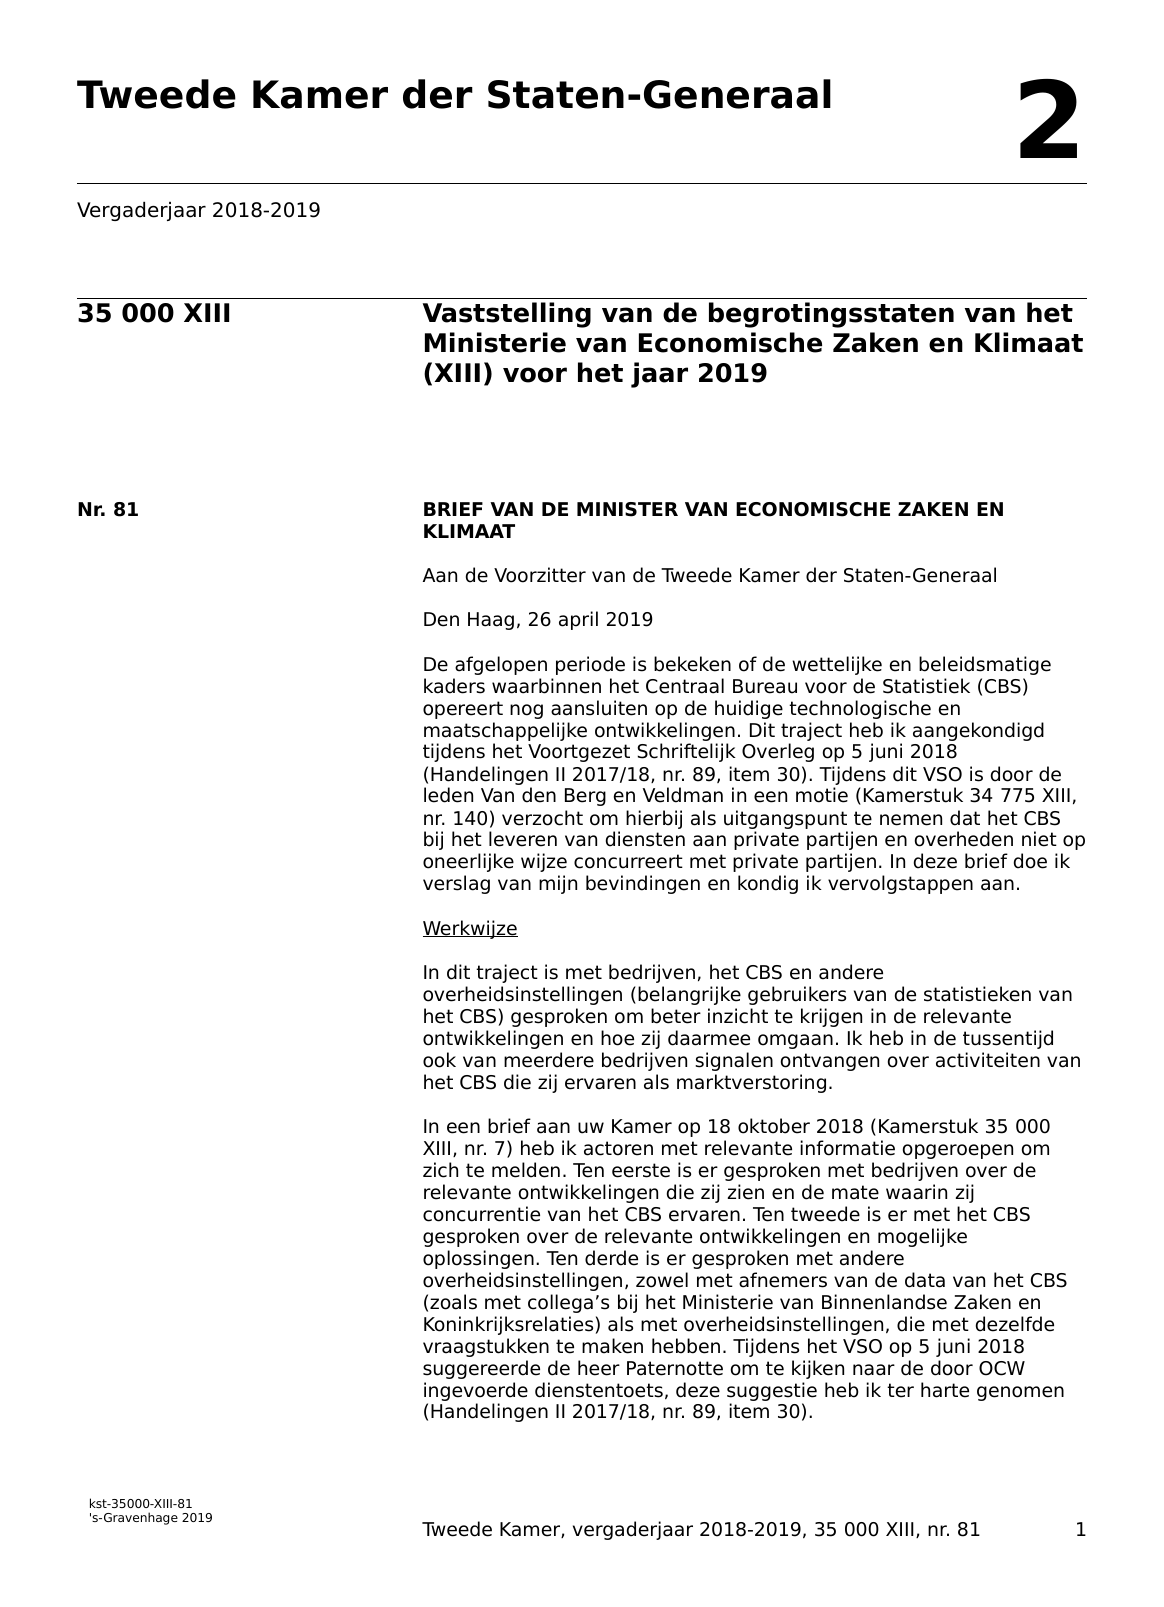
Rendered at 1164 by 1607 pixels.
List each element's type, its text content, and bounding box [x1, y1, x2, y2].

text Aan de Voorzitter van de Tweede Kamer der Staten-Generaal [422, 565, 1087, 587]
text kst-35000-XIII-81 [88, 1497, 323, 1511]
text In dit traject is met bedrijven, het CBS en andere overheidsinstellingen (belangrijke gebruikers van de statistieken van het CBS) gesproken om beter inzicht te krijgen in de relevante ontwikkelingen en hoe zij daarmee omgaan. Ik heb in de tussentijd ook van meerdere bedrijven signalen ontvangen over activiteiten van het CBS die zij ervaren als marktverstoring. [422, 962, 1087, 1093]
text 's-Gravenhage 2019 [88, 1511, 323, 1525]
table_header 2 [886, 59, 1087, 183]
subtitle Werkwijze [422, 917, 1087, 939]
text In een brief aan uw Kamer op 18 oktober 2018 (Kamerstuk 35 000 XIII, nr. 7) heb ik actoren met relevante informatie opgeroepen om zich te melden. Ten eerste is er gesproken met bedrijven over de relevante ontwikkelingen die zij zien en de mate waarin zij concurrentie van het CBS ervaren. Ten tweede is er met het CBS gesproken over de relevante ontwikkelingen en mogelijke oplossingen. Ten derde is er gesproken met andere overheidsinstellingen, zowel met afnemers van de data van het CBS (zoals met collega’s bij het Ministerie van Binnenlandse Zaken en Koninkrijksrelaties) als met overheidsinstellingen, die met dezelfde vraagstukken te maken hebben. Tijdens het VSO op 5 juni 2018 suggereerde de heer Paternotte om te kijken naar de door OCW ingevoerde dienstentoets, deze suggestie heb ik ter harte genomen (Handelingen II 2017/18, nr. 89, item 30). [422, 1116, 1087, 1423]
table_cell Vergaderjaar 2018-2019 [77, 184, 1087, 298]
subtitle Nr. 81 BRIEF VAN DE MINISTER VAN ECONOMISCHE ZAKEN EN KLIMAAT [77, 499, 1087, 543]
subtitle 35 000 XIII Vaststelling van de begrotingsstaten van het Ministerie van Economische Zaken en Klimaat (XIII) voor het jaar 2019 [77, 299, 1087, 388]
text Den Haag, 26 april 2019 [422, 609, 1087, 631]
table_header Tweede Kamer der Staten-Generaal [77, 59, 886, 183]
text De afgelopen periode is bekeken of de wettelijke en beleidsmatige kaders waarbinnen het Centraal Bureau voor de Statistiek (CBS) opereert nog aansluiten op de huidige technologische en maatschappelijke ontwikkelingen. Dit traject heb ik aangekondigd tijdens het Voortgezet Schriftelijk Overleg op 5 juni 2018 (Handelingen II 2017/18, nr. 89, item 30). Tijdens dit VSO is door de leden Van den Berg en Veldman in een motie (Kamerstuk 34 775 XIII, nr. 140) verzocht om hierbij als uitgangspunt te nemen dat het CBS bij het leveren van diensten aan private partijen en overheden niet op oneerlijke wijze concurreert met private partijen. In deze brief doe ik verslag van mijn bevindingen en kondig ik vervolgstappen aan. [422, 653, 1087, 895]
